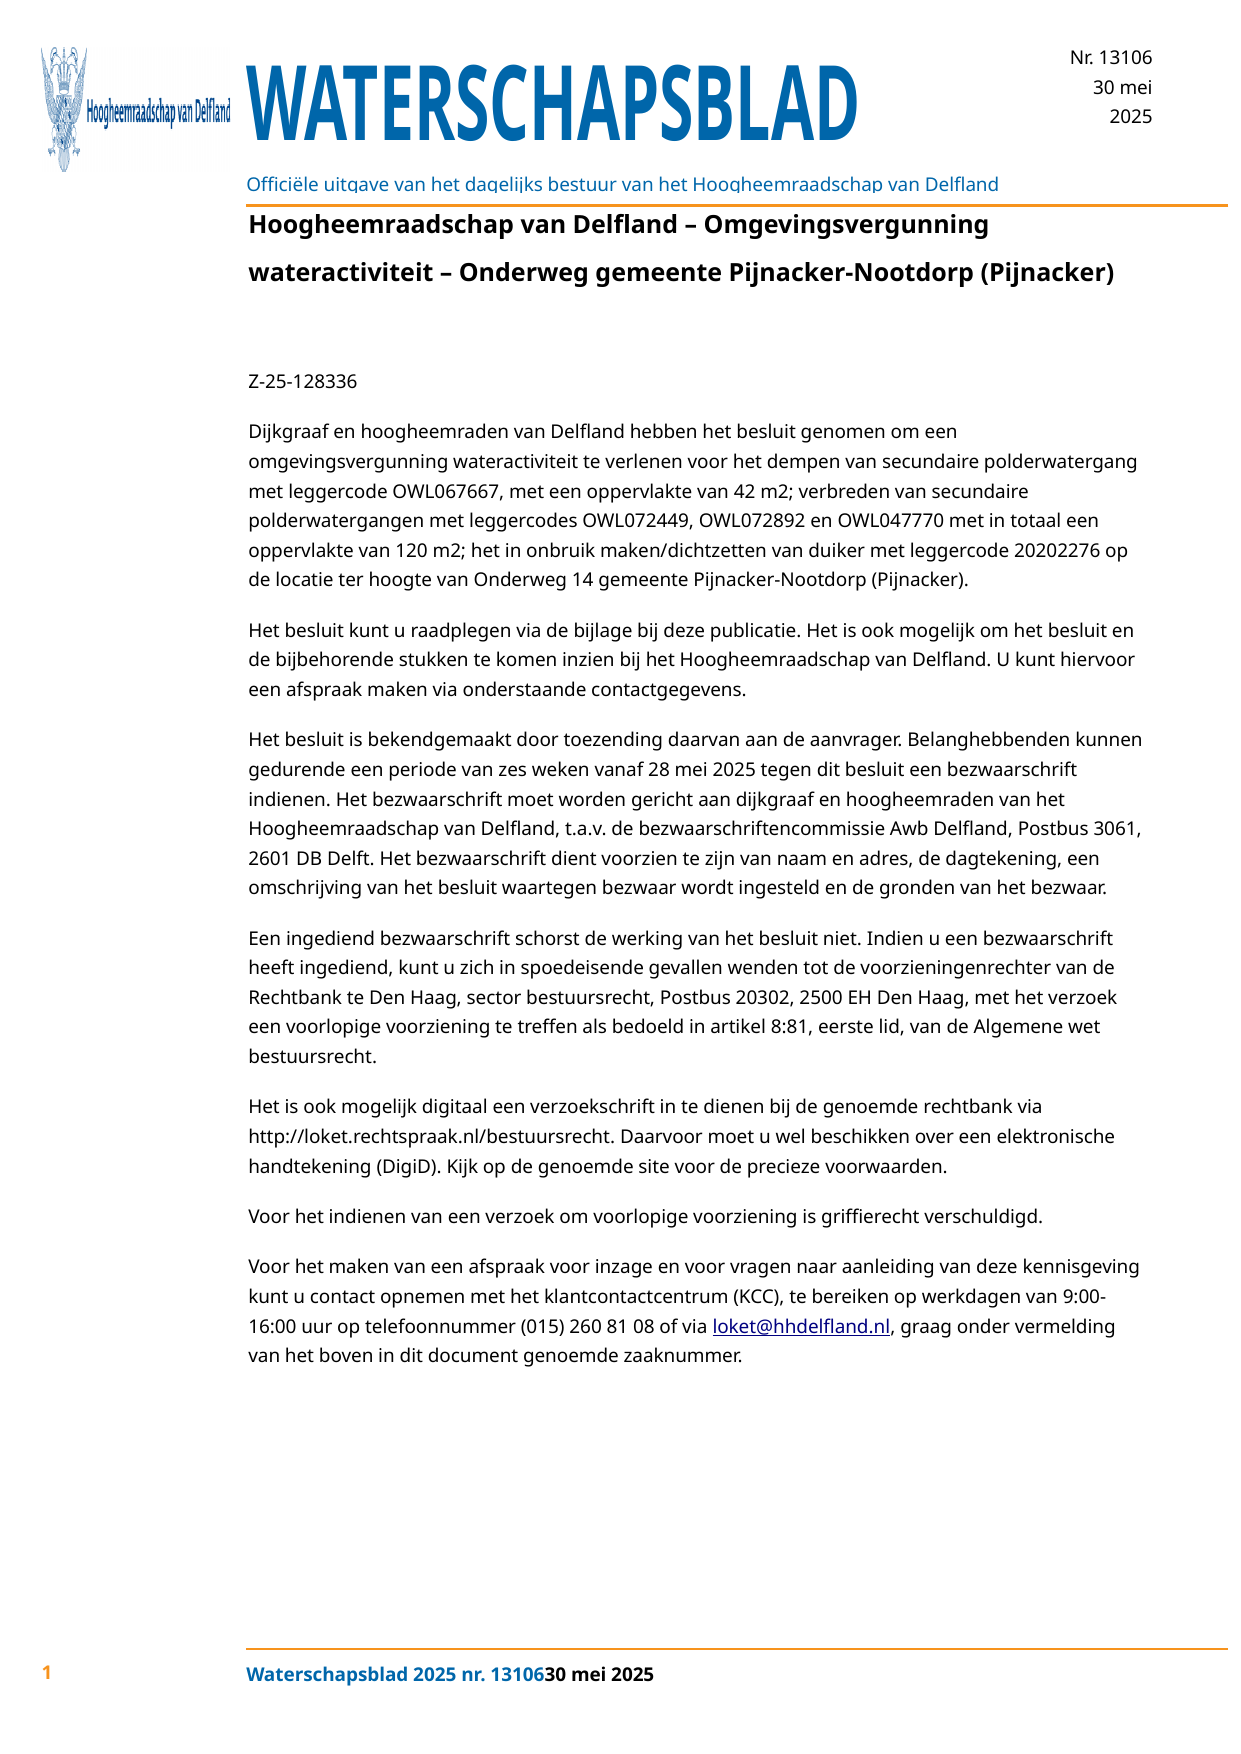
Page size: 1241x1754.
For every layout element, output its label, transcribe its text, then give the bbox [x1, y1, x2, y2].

text Een ingediend bezwaarschrift schorst de werking van het besluit niet. Indien u een bezwaarschrift heeft ingediend, kunt u zich in spoedeisende gevallen wenden tot de voorzieningenrechter van de Rechtbank te Den Haag, sector bestuursrecht, Postbus 20302, 2500 EH Den Haag, met het verzoek een voorlopige voorziening te treffen als bedoeld in artikel 8:81, eerste lid, van de Algemene wet bestuursrecht. [248, 925, 1152, 1069]
text Hoogheemraadschap van Delfland – Omgevingsvergunning wateractiviteit – Onderweg gemeente Pijnacker-Nootdorp (Pijnacker) [248, 207, 1152, 288]
text Voor het maken van een afspraak voor inzage en voor vragen naar aanleiding van deze kennisgeving kunt u contact opnemen met het klantcontactcentrum (KCC), te bereiken op werkdagen van 9:00-16:00 uur op telefoonnummer (015) 260 81 08 of via loket@hhdelfland.nl, graag onder vermelding van het boven in dit document genoemde zaaknummer. [248, 1254, 1152, 1368]
text Het besluit is bekendgemaakt door toezending daarvan aan de aanvrager. Belanghebbenden kunnen gedurende een periode van zes weken vanaf 28 mei 2025 tegen dit besluit een bezwaarschrift indienen. Het bezwaarschrift moet worden gericht aan dijkgraaf en hoogheemraden van het Hoogheemraadschap van Delfland, t.a.v. de bezwaarschriftencommissie Awb Delfland, Postbus 3061, 2601 DB Delft. Het bezwaarschrift dient voorzien te zijn van naam en adres, de dagtekening, een omschrijving van het besluit waartegen bezwaar wordt ingesteld en de gronden van het bezwaar. [248, 727, 1152, 900]
text Het besluit kunt u raadplegen via de bijlage bij deze publicatie. Het is ook mogelijk om het besluit en de bijbehorende stukken te komen inzien bij het Hoogheemraadschap van Delfland. U kunt hiervoor een afspraak maken via onderstaande contactgegevens. [248, 617, 1152, 702]
text Dijkgraaf en hoogheemraden van Delfland hebben het besluit genomen om een omgevingsvergunning wateractiviteit te verlenen voor het dempen van secundaire polderwatergang met leggercode OWL067667, met een oppervlakte van 42 m2; verbreden van secundaire polderwatergangen met leggercodes OWL072449, OWL072892 en OWL047770 met in totaal een oppervlakte van 120 m2; het in onbruik maken/dichtzetten van duiker met leggercode 20202276 op de locatie ter hoogte van Onderweg 14 gemeente Pijnacker-Nootdorp (Pijnacker). [248, 419, 1152, 592]
text Voor het indienen van een verzoek om voorlopige voorziening is griffierecht verschuldigd. [248, 1203, 1152, 1229]
text Het is ook mogelijk digitaal een verzoekschrift in te dienen bij de genoemde rechtbank via http://loket.rechtspraak.nl/bestuursrecht. Daarvoor moet u wel beschikken over een elektronische handtekening (DigiD). Kijk op de genoemde site voor de precieze voorwaarden. [248, 1094, 1152, 1179]
text Z-25-128336 [248, 368, 1152, 394]
picture [41, 47, 231, 172]
